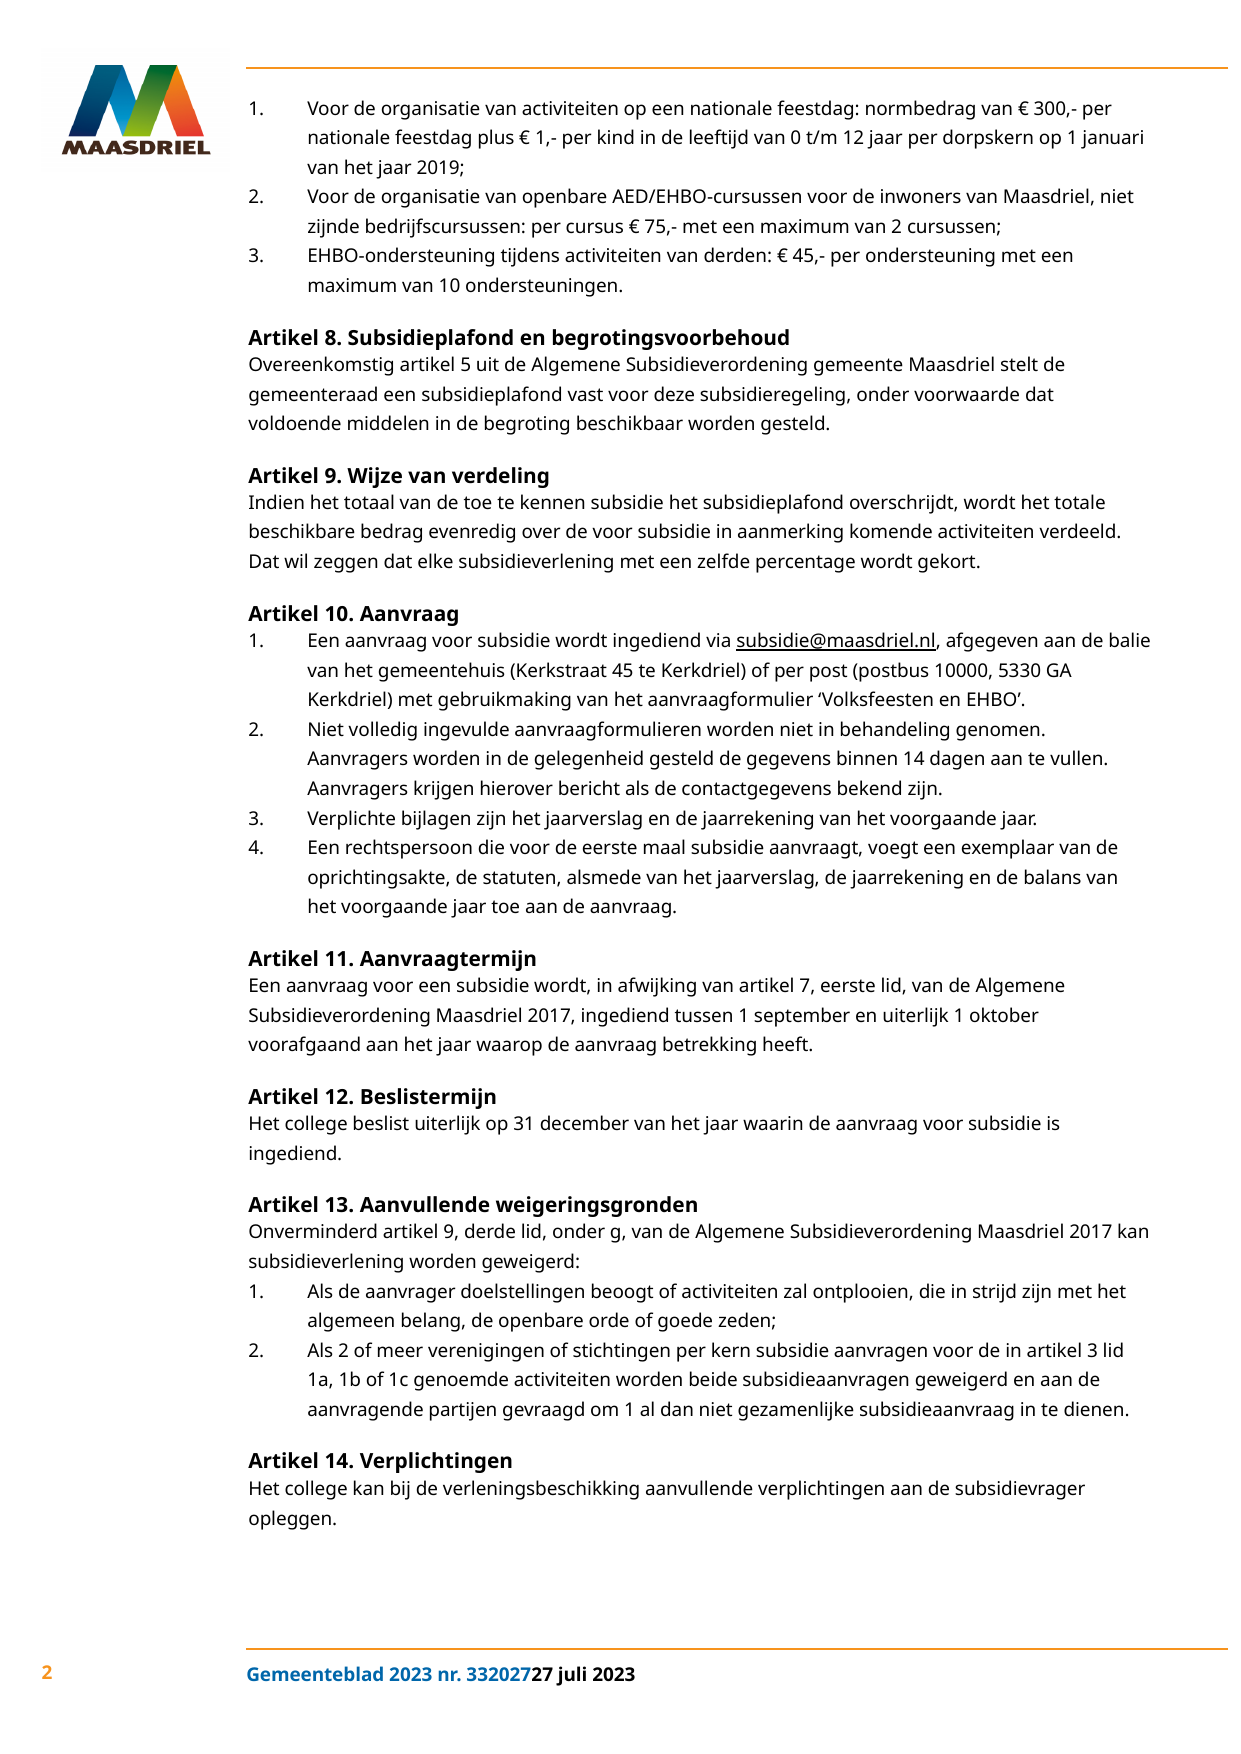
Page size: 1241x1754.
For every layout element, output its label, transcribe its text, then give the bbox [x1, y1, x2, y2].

text Een aanvraag voor een subsidie wordt, in afwijking van artikel 7, eerste lid, van de Algemene Subsidieverordening Maasdriel 2017, ingediend tussen 1 september en uiterlijk 1 oktober voorafgaand aan het jaar waarop de aanvraag betrekking heeft. [248, 972, 1152, 1057]
text Artikel 9. Wijze van verdeling [248, 461, 1152, 489]
list Een aanvraag voor subsidie wordt ingediend via subsidie@maasdriel.nl, afgegeven aan de balie van het gemeentehuis (Kerkstraat 45 te Kerkdriel) of per post (postbus 10000, 5330 GA Kerkdriel) met gebruikmaking van het aanvraagformulier ‘Volksfeesten en EHBO’. [248, 627, 1152, 712]
text Artikel 11. Aanvraagtermijn [248, 944, 1152, 972]
picture [41, 47, 231, 172]
list Niet volledig ingevulde aanvraagformulieren worden niet in behandeling genomen. Aanvragers worden in de gelegenheid gesteld de gegevens binnen 14 dagen aan te vullen. Aanvragers krijgen hierover bericht als de contactgegevens bekend zijn. [248, 716, 1152, 801]
text Overeenkomstig artikel 5 uit de Algemene Subsidieverordening gemeente Maasdriel stelt de gemeenteraad een subsidieplafond vast voor deze subsidieregeling, onder voorwaarde dat voldoende middelen in de begroting beschikbaar worden gesteld. [248, 351, 1152, 436]
text Artikel 8. Subsidieplafond en begrotingsvoorbehoud [248, 323, 1152, 351]
text Artikel 12. Beslistermijn [248, 1082, 1152, 1110]
text Artikel 13. Aanvullende weigeringsgronden [248, 1190, 1152, 1219]
text Het college beslist uiterlijk op 31 december van het jaar waarin de aanvraag voor subsidie is ingediend. [248, 1110, 1152, 1166]
text Artikel 14. Verplichtingen [248, 1447, 1152, 1475]
text Artikel 10. Aanvraag [248, 599, 1152, 627]
list Voor de organisatie van openbare AED/EHBO-cursussen voor de inwoners van Maasdriel, niet zijnde bedrijfscursussen: per cursus € 75,- met een maximum van 2 cursussen; [248, 183, 1152, 239]
text Indien het totaal van de toe te kennen subsidie het subsidieplafond overschrijdt, wordt het totale beschikbare bedrag evenredig over de voor subsidie in aanmerking komende activiteiten verdeeld. Dat wil zeggen dat elke subsidieverlening met een zelfde percentage wordt gekort. [248, 489, 1152, 574]
list EHBO-ondersteuning tijdens activiteiten van derden: € 45,- per ondersteuning met een maximum van 10 ondersteuningen. [248, 243, 1152, 298]
list Verplichte bijlagen zijn het jaarverslag en de jaarrekening van het voorgaande jaar. [248, 805, 1152, 830]
list Als 2 of meer verenigingen of stichtingen per kern subsidie aanvragen voor de in artikel 3 lid 1a, 1b of 1c genoemde activiteiten worden beide subsidieaanvragen geweigerd en aan de aanvragende partijen gevraagd om 1 al dan niet gezamenlijke subsidieaanvraag in te dienen. [248, 1337, 1152, 1422]
text Het college kan bij de verleningsbeschikking aanvullende verplichtingen aan de subsidievrager opleggen. [248, 1475, 1152, 1530]
list Als de aanvrager doelstellingen beoogt of activiteiten zal ontplooien, die in strijd zijn met het algemeen belang, de openbare orde of goede zeden; [248, 1278, 1152, 1333]
text Onverminderd artikel 9, derde lid, onder g, van de Algemene Subsidieverordening Maasdriel 2017 kan subsidieverlening worden geweigerd: [248, 1219, 1152, 1274]
list Een rechtspersoon die voor de eerste maal subsidie aanvraagt, voegt een exemplaar van de oprichtingsakte, de statuten, alsmede van het jaarverslag, de jaarrekening en de balans van het voorgaande jaar toe aan de aanvraag. [248, 834, 1152, 919]
list Voor de organisatie van activiteiten op een nationale feestdag: normbedrag van € 300,- per nationale feestdag plus € 1,- per kind in de leeftijd van 0 t/m 12 jaar per dorpskern op 1 januari van het jaar 2019; [248, 95, 1152, 180]
